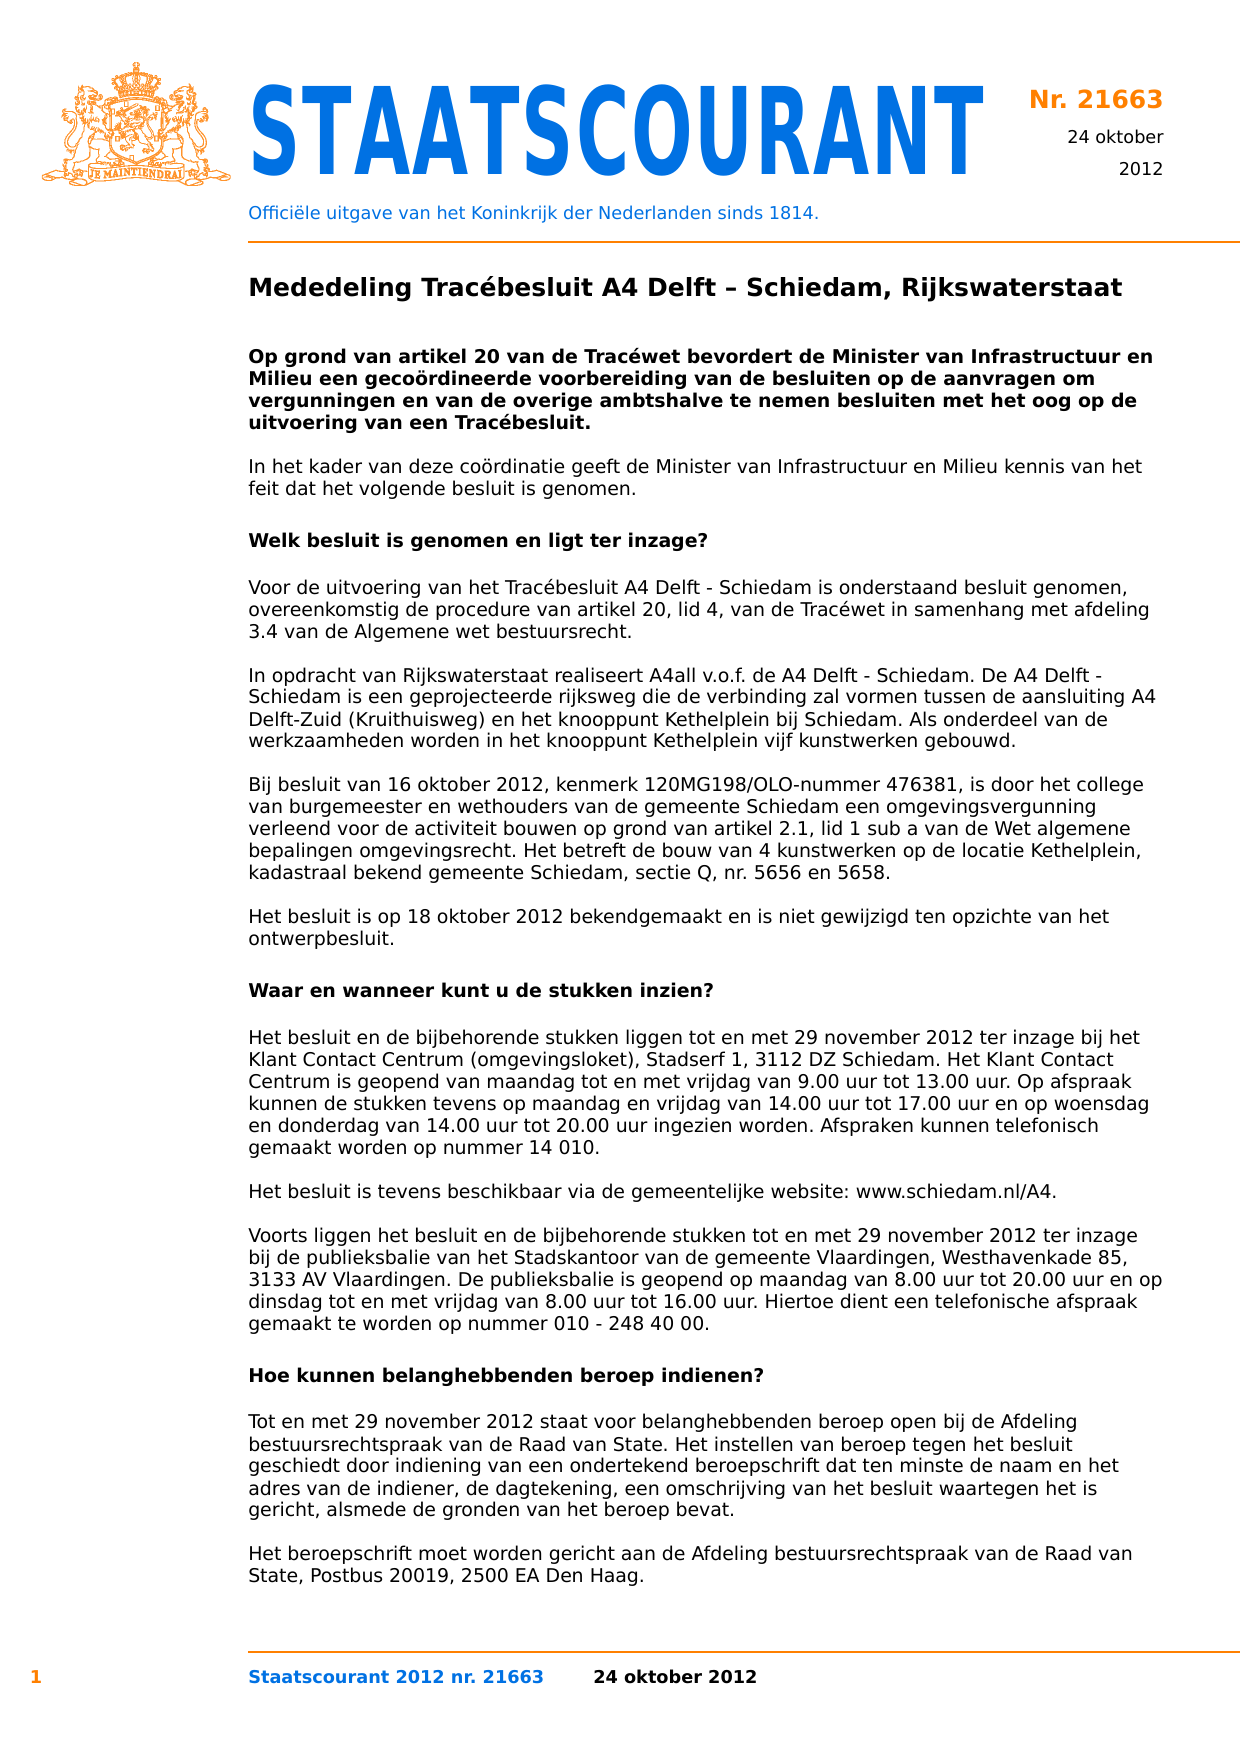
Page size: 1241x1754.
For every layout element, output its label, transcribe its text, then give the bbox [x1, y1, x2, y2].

text Tot en met 29 november 2012 staat voor belanghebbenden beroep open bij de Afdeling bestuursrechtspraak van de Raad van State. Het instellen van beroep tegen het besluit geschiedt door indiening van een ondertekend beroepschrift dat ten minste de naam en het adres van de indiener, de dagtekening, een omschrijving van het besluit waartegen het is gericht, alsmede de gronden van het beroep bevat. [248, 1411, 1163, 1521]
picture [41, 62, 231, 186]
subtitle Mededeling Tracébesluit A4 Delft – Schiedam, Rijkswaterstaat [248, 273, 1163, 302]
table_header Nr. 21663 [998, 62, 1240, 121]
table_cell 24 oktober [998, 121, 1240, 153]
text Voorts liggen het besluit en de bijbehorende stukken tot en met 29 november 2012 ter inzage bij de publieksbalie van het Stadskantoor van de gemeente Vlaardingen, Westhavenkade 85, 3133 AV Vlaardingen. De publieksbalie is geopend op maandag van 8.00 uur tot 20.00 uur en op dinsdag tot en met vrijdag van 8.00 uur tot 16.00 uur. Hiertoe dient een telefonische afspraak gemaakt te worden op nummer 010 - 248 40 00. [248, 1224, 1163, 1334]
subtitle Waar en wanneer kunt u de stukken inzien? [248, 980, 1163, 1002]
text Het beroepschrift moet worden gericht aan de Afdeling bestuursrechtspraak van de Raad van State, Postbus 20019, 2500 EA Den Haag. [248, 1543, 1163, 1587]
text Op grond van artikel 20 van de Tracéwet bevordert de Minister van Infrastructuur en Milieu een gecoördineerde voorbereiding van de besluiten op de aanvragen om vergunningen en van de overige ambtshalve te nemen besluiten met het oog op de uitvoering van een Tracébesluit. [248, 346, 1163, 434]
text In opdracht van Rijkswaterstaat realiseert A4all v.o.f. de A4 Delft - Schiedam. De A4 Delft - Schiedam is een geprojecteerde rijksweg die de verbinding zal vormen tussen de aansluiting A4 Delft-Zuid (Kruithuisweg) en het knooppunt Kethelplein bij Schiedam. Als onderdeel van de werkzaamheden worden in het knooppunt Kethelplein vijf kunstwerken gebouwd. [248, 664, 1163, 752]
table_header [25, 62, 248, 241]
subtitle Hoe kunnen belanghebbenden beroep indienen? [248, 1364, 1163, 1386]
table_cell 2012 [998, 153, 1240, 203]
text Het besluit en de bijbehorende stukken liggen tot en met 29 november 2012 ter inzage bij het Klant Contact Centrum (omgevingsloket), Stadserf 1, 3112 DZ Schiedam. Het Klant Contact Centrum is geopend van maandag tot en met vrijdag van 9.00 uur tot 13.00 uur. Op afspraak kunnen de stukken tevens op maandag en vrijdag van 14.00 uur tot 17.00 uur en op woensdag en donderdag van 14.00 uur tot 20.00 uur ingezien worden. Afspraken kunnen telefonisch gemaakt worden op nummer 14 010. [248, 1027, 1163, 1159]
table_header STAATSCOURANT [248, 62, 998, 203]
text Bij besluit van 16 oktober 2012, kenmerk 120MG198/OLO-nummer 476381, is door het college van burgemeester en wethouders van de gemeente Schiedam een omgevingsvergunning verleend voor de activiteit bouwen op grond van artikel 2.1, lid 1 sub a van de Wet algemene bepalingen omgevingsrecht. Het betreft de bouw van 4 kunstwerken op de locatie Kethelplein, kadastraal bekend gemeente Schiedam, sectie Q, nr. 5656 en 5658. [248, 774, 1163, 884]
text Voor de uitvoering van het Tracébesluit A4 Delft - Schiedam is onderstaand besluit genomen, overeenkomstig de procedure van artikel 20, lid 4, van de Tracéwet in samenhang met afdeling 3.4 van de Algemene wet bestuursrecht. [248, 577, 1163, 643]
subtitle Welk besluit is genomen en ligt ter inzage? [248, 530, 1163, 552]
text Het besluit is op 18 oktober 2012 bekendgemaakt en is niet gewijzigd ten opzichte van het ontwerpbesluit. [248, 906, 1163, 950]
text In het kader van deze coördinatie geeft de Minister van Infrastructuur en Milieu kennis van het feit dat het volgende besluit is genomen. [248, 456, 1163, 500]
table_cell Officiële uitgave van het Koninkrijk der Nederlanden sinds 1814. [248, 203, 1240, 241]
text Het besluit is tevens beschikbaar via de gemeentelijke website: www.schiedam.nl/A4. [248, 1181, 1163, 1203]
